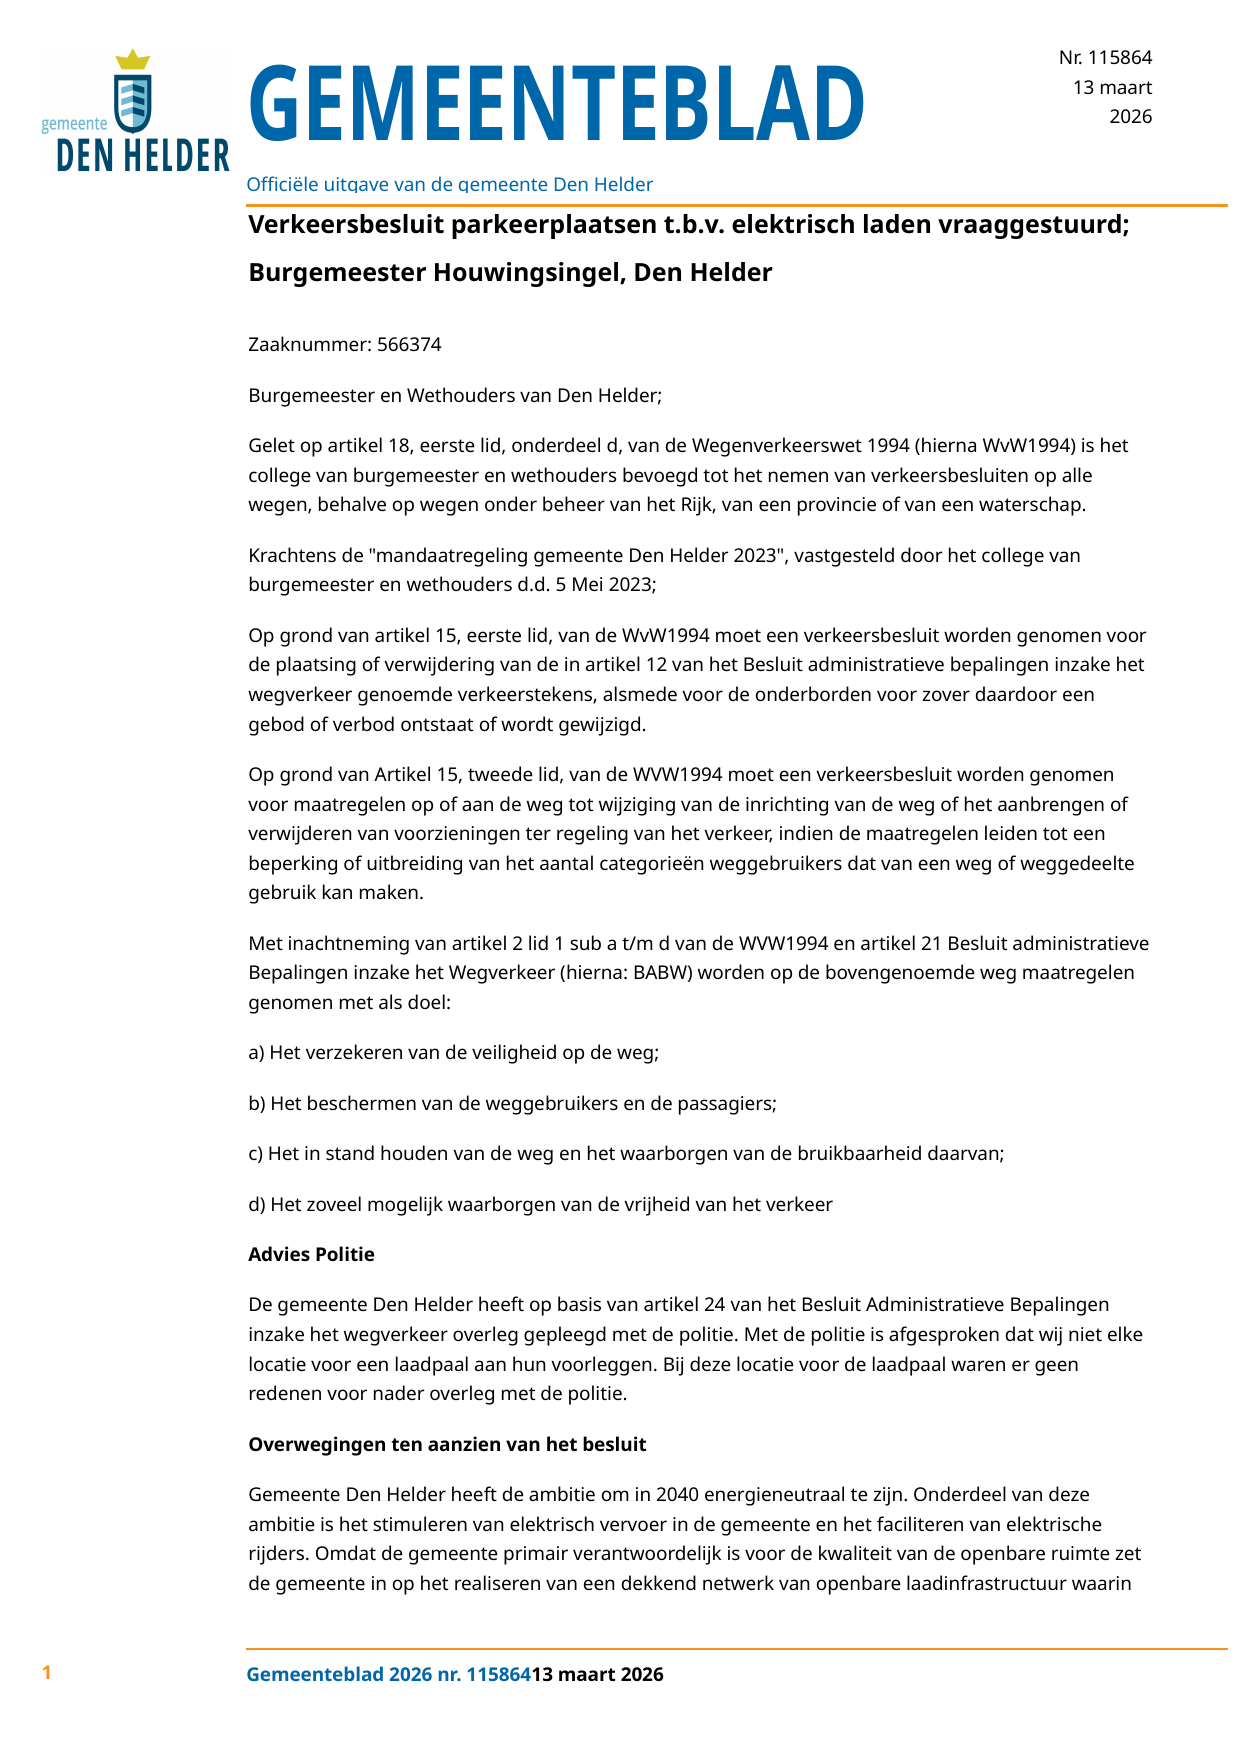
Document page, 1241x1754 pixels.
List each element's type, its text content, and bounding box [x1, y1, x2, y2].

text Gemeente Den Helder heeft de ambitie om in 2040 energieneutraal te zijn. Onderdeel van deze ambitie is het stimuleren van elektrisch vervoer in de gemeente en het faciliteren van elektrische rijders. Omdat de gemeente primair verantwoordelijk is voor de kwaliteit van de openbare ruimte zet de gemeente in op het realiseren van een dekkend netwerk van openbare laadinfrastructuur waarin [248, 1481, 1152, 1596]
text Overwegingen ten aanzien van het besluit [248, 1431, 1152, 1456]
text Zaaknummer: 566374 [248, 332, 1152, 357]
picture [130, 157, 135, 172]
picture [41, 47, 231, 172]
text De gemeente Den Helder heeft op basis van artikel 24 van het Besluit Administratieve Bepalingen inzake het wegverkeer overleg gepleegd met de politie. Met de politie is afgesproken dat wij niet elke locatie voor een laadpaal aan hun voorleggen. Bij deze locatie voor de laadpaal waren er geen redenen voor nader overleg met de politie. [248, 1292, 1152, 1406]
text Op grond van Artikel 15, tweede lid, van de WVW1994 moet een verkeersbesluit worden genomen voor maatregelen op of aan de weg tot wijziging van de inrichting van de weg of het aanbrengen of verwijderen van voorzieningen ter regeling van het verkeer, indien de maatregelen leiden tot een beperking of uitbreiding van het aantal categorieën weggebruikers dat van een weg of weggedeelte gebruik kan maken. [248, 761, 1152, 905]
picture [63, 144, 68, 165]
picture [100, 154, 106, 172]
text c) Het in stand houden van de weg en het waarborgen van de bruikbaarheid daarvan; [248, 1140, 1152, 1166]
text Advies Politie [248, 1241, 1152, 1267]
text Op grond van artikel 15, eerste lid, van de WvW1994 moet een verkeersbesluit worden genomen voor de plaatsing of verwijdering van de in artikel 12 van het Besluit administratieve bepalingen inzake het wegverkeer genoemde verkeerstekens, alsmede voor de onderborden voor zover daardoor een gebod of verbod ontstaat of wordt gewijzigd. [248, 622, 1152, 736]
text Verkeersbesluit parkeerplaatsen t.b.v. elektrisch laden vraaggestuurd; Burgemeester Houwingsingel, Den Helder [248, 207, 1152, 288]
picture [182, 144, 187, 165]
text b) Het beschermen van de weggebruikers en de passagiers; [248, 1090, 1152, 1116]
text a) Het verzekeren van de veiligheid op de weg; [248, 1039, 1152, 1065]
text Gelet op artikel 18, eerste lid, onderdeel d, van de Wegenverkeerswet 1994 (hierna WvW1994) is het college van burgemeester en wethouders bevoegd tot het nemen van verkeersbesluiten op alle wegen, behalve op wegen onder beheer van het Rijk, van een provincie of van een waterschap. [248, 432, 1152, 517]
text Met inachtneming van artikel 2 lid 1 sub a t/m d van de WVW1994 en artikel 21 Besluit administratieve Bepalingen inzake het Wegverkeer (hierna: BABW) worden op de bovengenoemde weg maatregelen genomen met als doel: [248, 930, 1152, 1015]
text d) Het zoveel mogelijk waarborgen van de vrijheid van het verkeer [248, 1191, 1152, 1216]
text Krachtens de "mandaatregeling gemeente Den Helder 2023", vastgesteld door het college van burgemeester en wethouders d.d. 5 Mei 2023; [248, 542, 1152, 597]
picture [220, 160, 224, 172]
text Burgemeester en Wethouders van Den Helder; [248, 382, 1152, 408]
